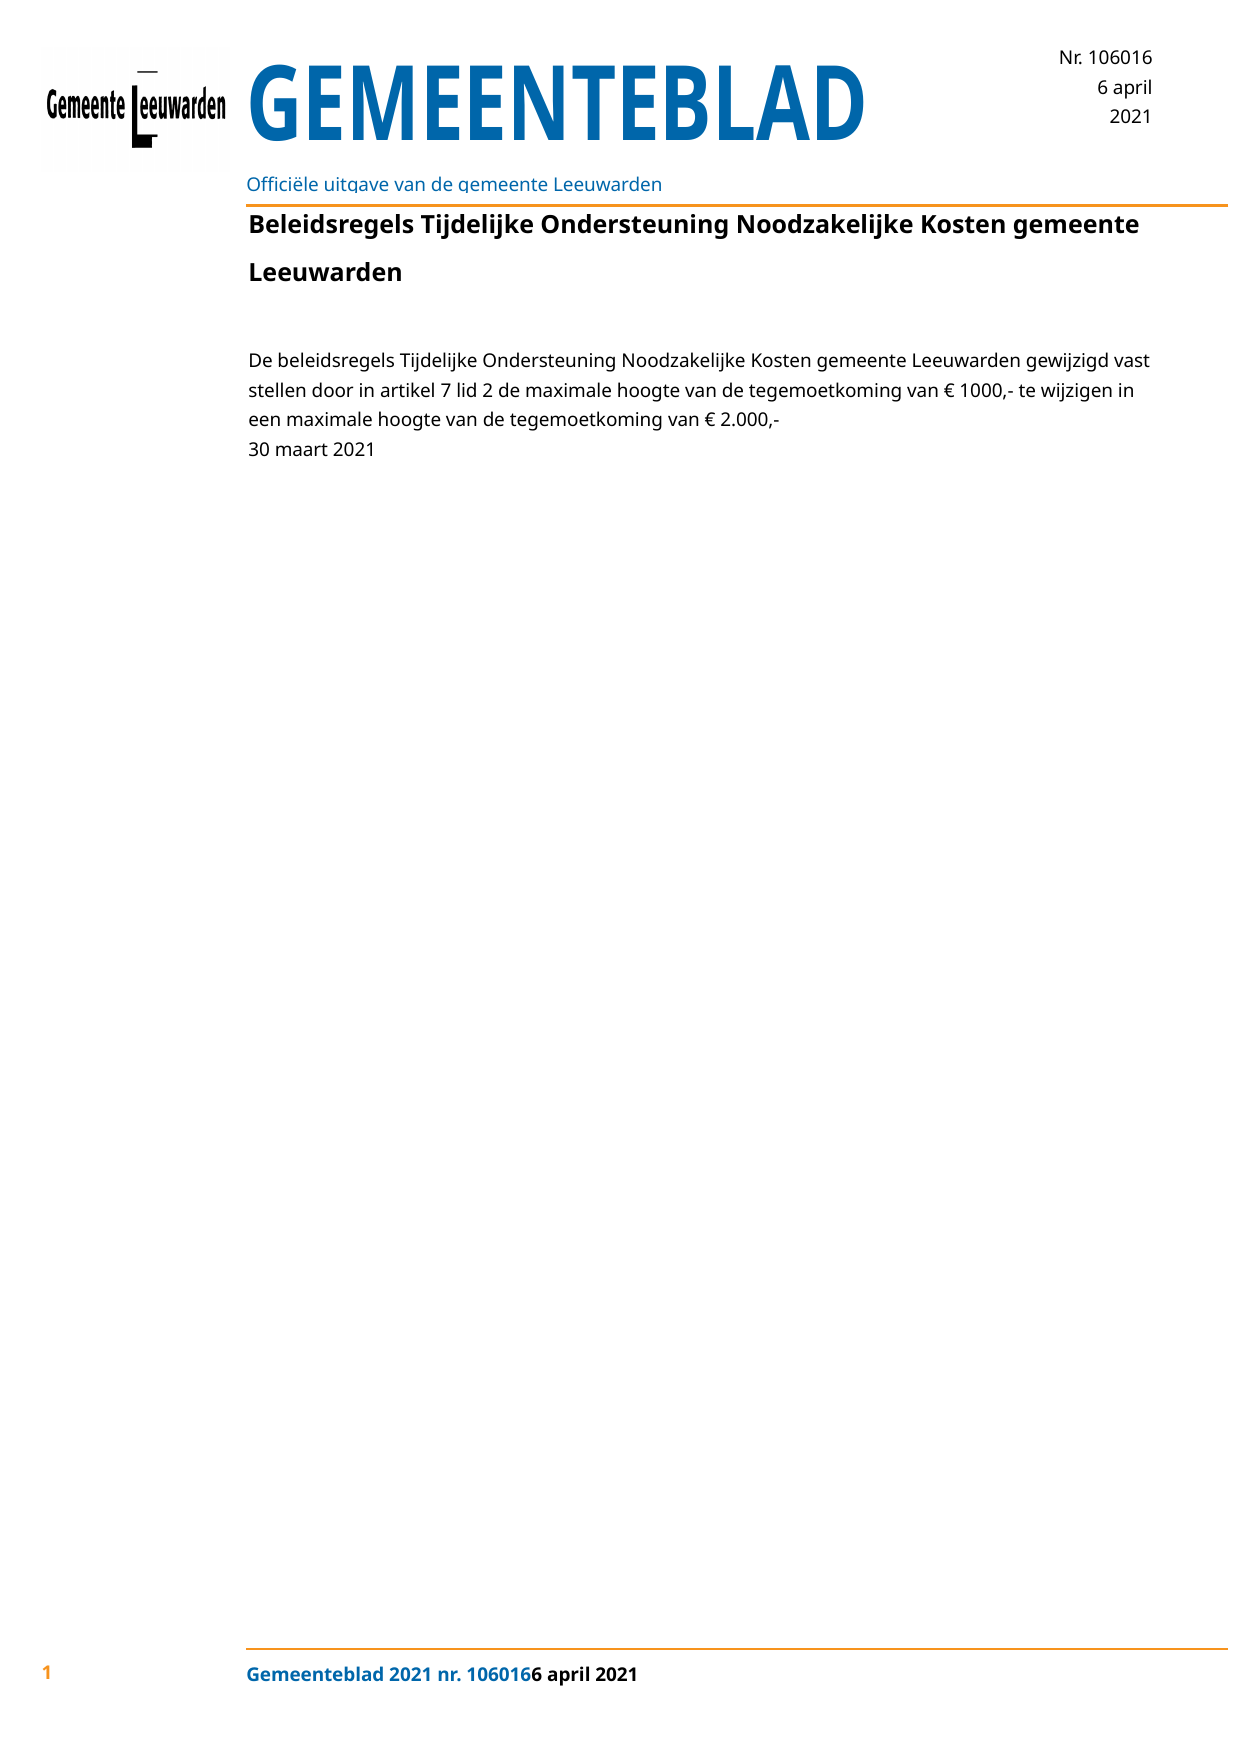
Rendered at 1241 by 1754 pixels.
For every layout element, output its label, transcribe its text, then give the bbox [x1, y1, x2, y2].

picture [41, 47, 231, 172]
text De beleidsregels Tijdelijke Ondersteuning Noodzakelijke Kosten gemeente Leeuwarden gewijzigd vast stellen door in artikel 7 lid 2 de maximale hoogte van de tegemoetkoming van € 1000,- te wijzigen in een maximale hoogte van de tegemoetkoming van € 2.000,- [248, 347, 1152, 432]
text 30 maart 2021 [248, 436, 1152, 462]
text Beleidsregels Tijdelijke Ondersteuning Noodzakelijke Kosten gemeente Leeuwarden [248, 207, 1152, 288]
